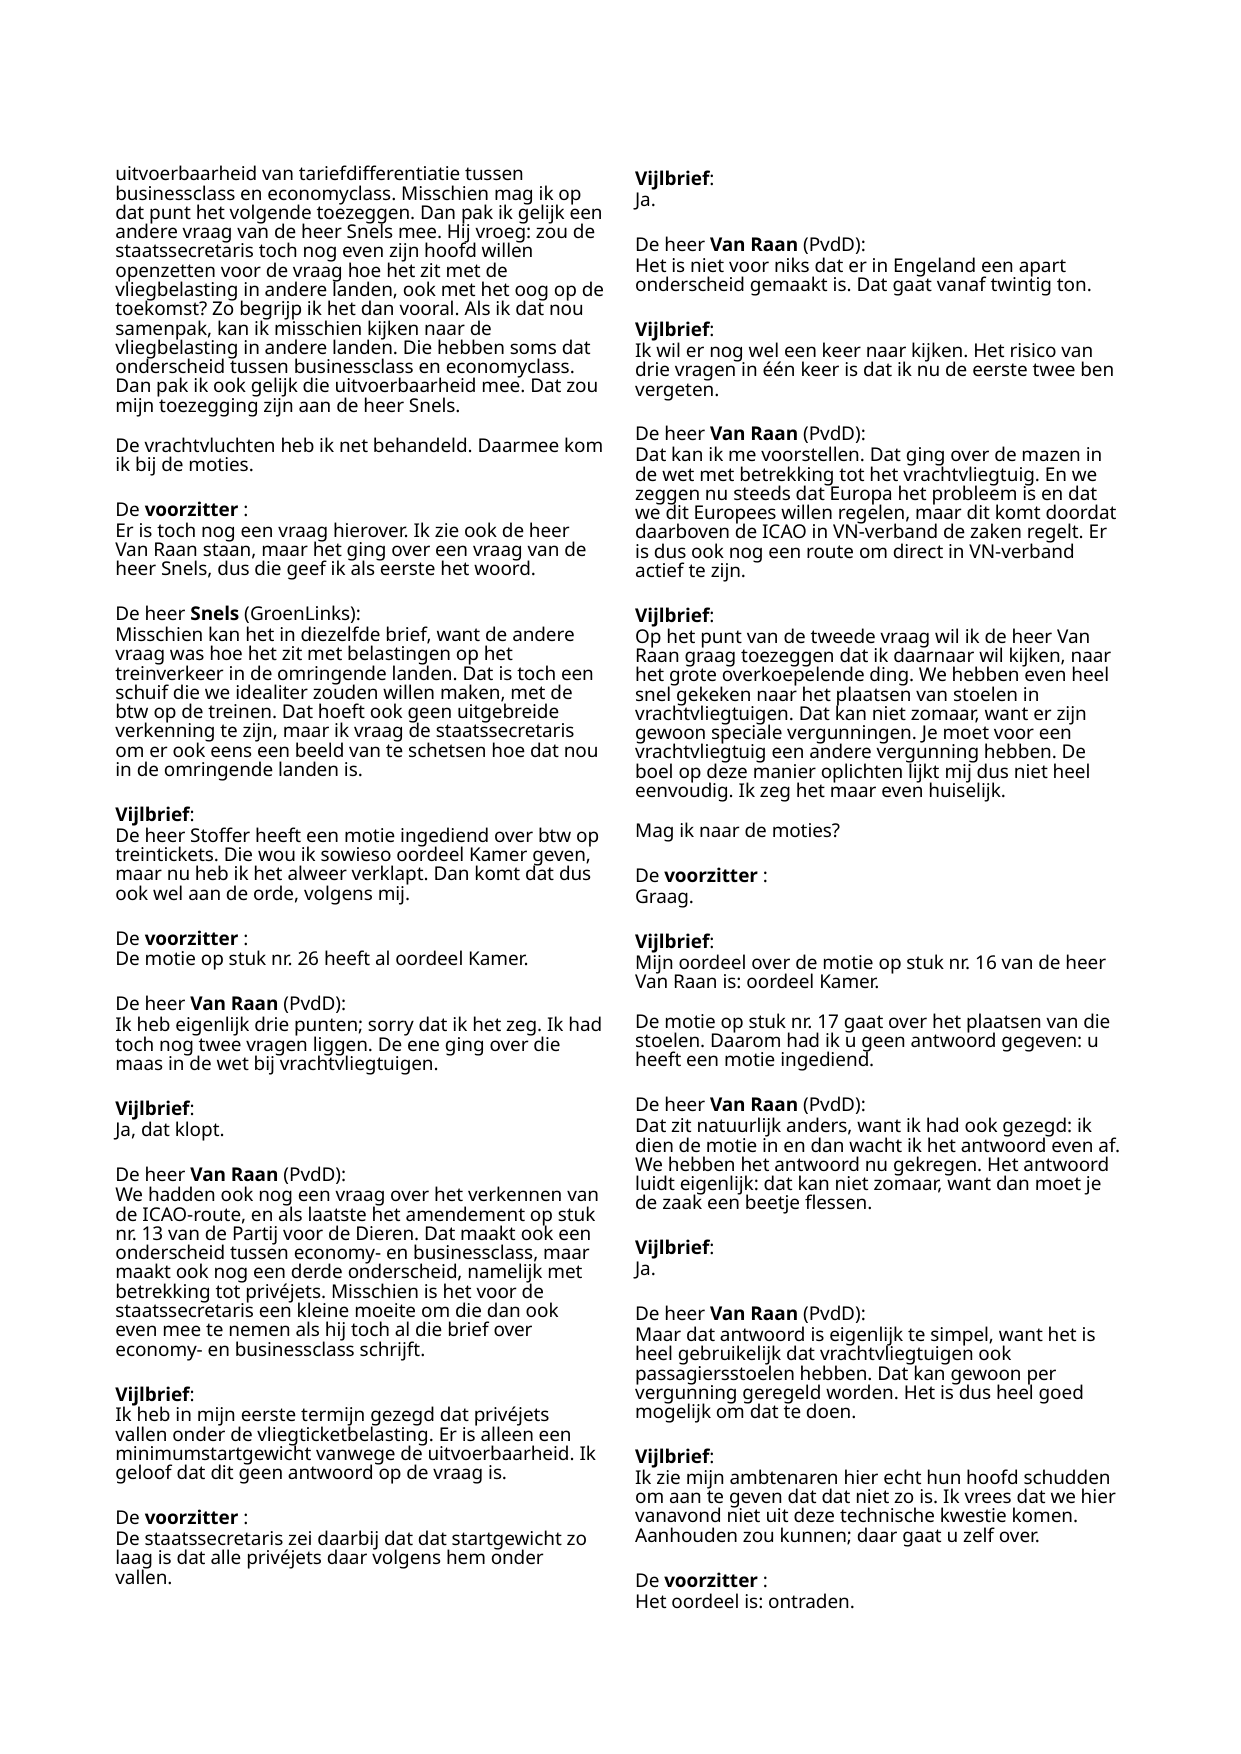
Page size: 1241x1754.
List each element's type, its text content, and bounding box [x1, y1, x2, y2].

text De voorzitter : [115, 925, 605, 950]
text De voorzitter : [635, 862, 1125, 888]
text Mijn oordeel over de motie op stuk nr. 16 van de heer Van Raan is: oordeel Kamer. [635, 954, 1125, 992]
text Vijlbrief: [635, 1234, 1125, 1260]
text De vrachtvluchten heb ik net behandeld. Daarmee kom ik bij de moties. [115, 437, 605, 475]
text De heer Snels (GroenLinks): [115, 600, 605, 626]
text Vijlbrief: [635, 165, 1125, 191]
text De heer Van Raan (PvdD): [635, 231, 1125, 257]
text Mag ik naar de moties? [635, 822, 1125, 841]
text De heer Van Raan (PvdD): [115, 1161, 605, 1186]
text Vijlbrief: [635, 602, 1125, 628]
text Ja. [635, 1260, 1125, 1279]
text Dat zit natuurlijk anders, want ik had ook gezegd: ik dien de motie in en dan wacht ik het antwoord even af. We hebben het antwoord nu gekregen. Het antwoord luidt eigenlijk: dat kan niet zomaar, want dan moet je de zaak een beetje flessen. [635, 1117, 1125, 1214]
text Vijlbrief: [115, 1381, 605, 1406]
text De heer Van Raan (PvdD): [115, 991, 605, 1016]
text Vijlbrief: [115, 1095, 605, 1121]
text De heer Van Raan (PvdD): [635, 1092, 1125, 1117]
text Vijlbrief: [115, 801, 605, 827]
text Maar dat antwoord is eigenlijk te simpel, want het is heel gebruikelijk dat vrachtvliegtuigen ook passagiersstoelen hebben. Dat kan gewoon per vergunning geregeld worden. Het is dus heel goed mogelijk om dat te doen. [635, 1326, 1125, 1422]
text De voorzitter : [635, 1567, 1125, 1593]
text Graag. [635, 888, 1125, 907]
text Misschien kan het in diezelfde brief, want de andere vraag was hoe het zit met belastingen op het treinverkeer in de omringende landen. Dat is toch een schuif die we idealiter zouden willen maken, met de btw op de treinen. Dat hoeft ook geen uitgebreide verkenning te zijn, maar ik vraag de staatssecretaris om er ook eens een beeld van te schetsen hoe dat nou in de omringende landen is. [115, 626, 605, 780]
text De motie op stuk nr. 26 heeft al oordeel Kamer. [115, 950, 605, 970]
text Er is toch nog een vraag hierover. Ik zie ook de heer Van Raan staan, maar het ging over een vraag van de heer Snels, dus die geef ik als eerste het woord. [115, 522, 605, 579]
text Ik zie mijn ambtenaren hier echt hun hoofd schudden om aan te geven dat dat niet zo is. Ik vrees dat we hier vanavond niet uit deze technische kwestie komen. Aanhouden zou kunnen; daar gaat u zelf over. [635, 1469, 1125, 1546]
text Ja, dat klopt. [115, 1121, 605, 1140]
text Ik heb in mijn eerste termijn gezegd dat privéjets vallen onder de vliegticketbelasting. Er is alleen een minimumstartgewicht vanwege de uitvoerbaarheid. Ik geloof dat dit geen antwoord op de vraag is. [115, 1406, 605, 1483]
text Ik wil er nog wel een keer naar kijken. Het risico van drie vragen in één keer is dat ik nu de eerste twee ben vergeten. [635, 342, 1125, 400]
text De motie op stuk nr. 17 gaat over het plaatsen van die stoelen. Daarom had ik u geen antwoord gegeven: u heeft een motie ingediend. [635, 1013, 1125, 1071]
text uitvoerbaarheid van tariefdifferentiatie tussen businessclass en economyclass. Misschien mag ik op dat punt het volgende toezeggen. Dan pak ik gelijk een andere vraag van de heer Snels mee. Hij vroeg: zou de staatssecretaris toch nog even zijn hoofd willen openzetten voor de vraag hoe het zit met de vliegbelasting in andere landen, ook met het oog op de toekomst? Zo begrijp ik het dan vooral. Als ik dat nou samenpak, kan ik misschien kijken naar de vliegbelasting in andere landen. Die hebben soms dat onderscheid tussen businessclass en economyclass. Dan pak ik ook gelijk die uitvoerbaarheid mee. Dat zou mijn toezegging zijn aan de heer Snels. [115, 165, 605, 416]
text Vijlbrief: [635, 928, 1125, 954]
text Op het punt van de tweede vraag wil ik de heer Van Raan graag toezeggen dat ik daarnaar wil kijken, naar het grote overkoepelende ding. We hebben even heel snel gekeken naar het plaatsen van stoelen in vrachtvliegtuigen. Dat kan niet zomaar, want er zijn gewoon speciale vergunningen. Je moet voor een vrachtvliegtuig een andere vergunning hebben. De boel op deze manier oplichten lijkt mij dus niet heel eenvoudig. Ik zeg het maar even huiselijk. [635, 628, 1125, 801]
text Dat kan ik me voorstellen. Dat ging over de mazen in de wet met betrekking tot het vrachtvliegtuig. En we zeggen nu steeds dat Europa het probleem is en dat we dit Europees willen regelen, maar dit komt doordat daarboven de ICAO in VN-verband de zaken regelt. Er is dus ook nog een route om direct in VN-verband actief te zijn. [635, 446, 1125, 581]
text Vijlbrief: [635, 316, 1125, 342]
text Ik heb eigenlijk drie punten; sorry dat ik het zeg. Ik had toch nog twee vragen liggen. De ene ging over die maas in de wet bij vrachtvliegtuigen. [115, 1016, 605, 1074]
text Vijlbrief: [635, 1443, 1125, 1469]
text Het oordeel is: ontraden. [635, 1593, 1125, 1612]
text De heer Van Raan (PvdD): [635, 421, 1125, 446]
text De heer Stoffer heeft een motie ingediend over btw op treintickets. Die wou ik sowieso oordeel Kamer geven, maar nu heb ik het alweer verklapt. Dan komt dat dus ook wel aan de orde, volgens mij. [115, 827, 605, 904]
text We hadden ook nog een vraag over het verkennen van de ICAO-route, en als laatste het amendement op stuk nr. 13 van de Partij voor de Dieren. Dat maakt ook een onderscheid tussen economy- en businessclass, maar maakt ook nog een derde onderscheid, namelijk met betrekking tot privéjets. Misschien is het voor de staatssecretaris een kleine moeite om die dan ook even mee te nemen als hij toch al die brief over economy- en businessclass schrijft. [115, 1186, 605, 1360]
text Ja. [635, 191, 1125, 210]
text Het is niet voor niks dat er in Engeland een apart onderscheid gemaakt is. Dat gaat vanaf twintig ton. [635, 257, 1125, 295]
text De staatssecretaris zei daarbij dat dat startgewicht zo laag is dat alle privéjets daar volgens hem onder vallen. [115, 1530, 605, 1588]
text De heer Van Raan (PvdD): [635, 1300, 1125, 1326]
text De voorzitter : [115, 496, 605, 522]
text De voorzitter : [115, 1504, 605, 1530]
